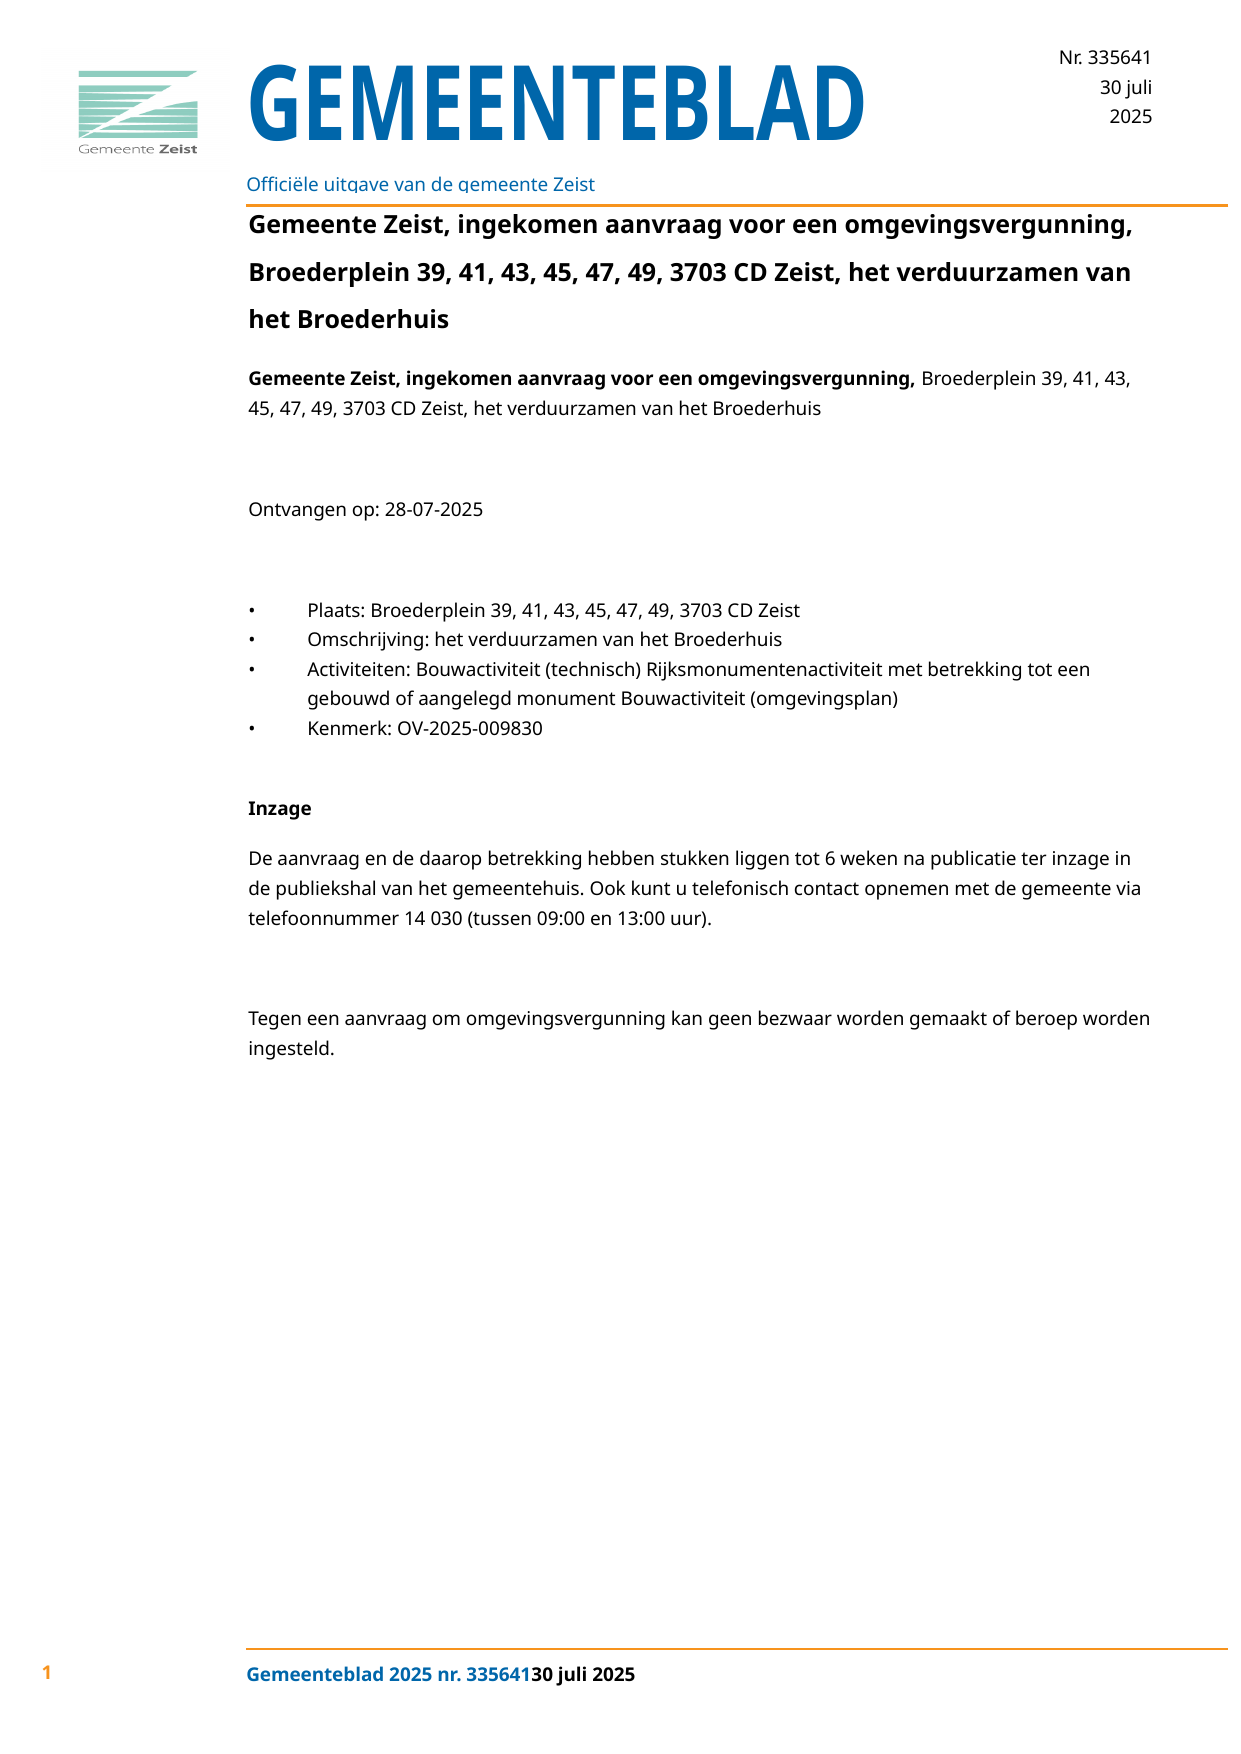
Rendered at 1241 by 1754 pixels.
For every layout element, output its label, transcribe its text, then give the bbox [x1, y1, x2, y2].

text Tegen een aanvraag om omgevingsvergunning kan geen bezwaar worden gemaakt of beroep worden ingesteld. [248, 1006, 1152, 1061]
text Gemeente Zeist, ingekomen aanvraag voor een omgevingsvergunning, Broederplein 39, 41, 43, 45, 47, 49, 3703 CD Zeist, het verduurzamen van het Broederhuis [248, 207, 1152, 336]
text Inzage [248, 795, 1152, 821]
list Omschrijving: het verduurzamen van het Broederhuis [248, 626, 1152, 652]
list Kenmerk: OV-2025-009830 [248, 715, 1152, 741]
text Gemeente Zeist, ingekomen aanvraag voor een omgevingsvergunning, Broederplein 39, 41, 43, 45, 47, 49, 3703 CD Zeist, het verduurzamen van het Broederhuis [248, 366, 1152, 421]
list Plaats: Broederplein 39, 41, 43, 45, 47, 49, 3703 CD Zeist [248, 597, 1152, 622]
list Activiteiten: Bouwactiviteit (technisch) Rijksmonumentenactiviteit met betrekking tot een gebouwd of aangelegd monument Bouwactiviteit (omgevingsplan) [248, 656, 1152, 711]
picture [41, 47, 231, 172]
text De aanvraag en de daarop betrekking hebben stukken liggen tot 6 weken na publicatie ter inzage in de publiekshal van het gemeentehuis. Ook kunt u telefonisch contact opnemen met de gemeente via telefoonnummer 14 030 (tussen 09:00 en 13:00 uur). [248, 846, 1152, 930]
text Ontvangen op: 28-07-2025 [248, 496, 1152, 522]
